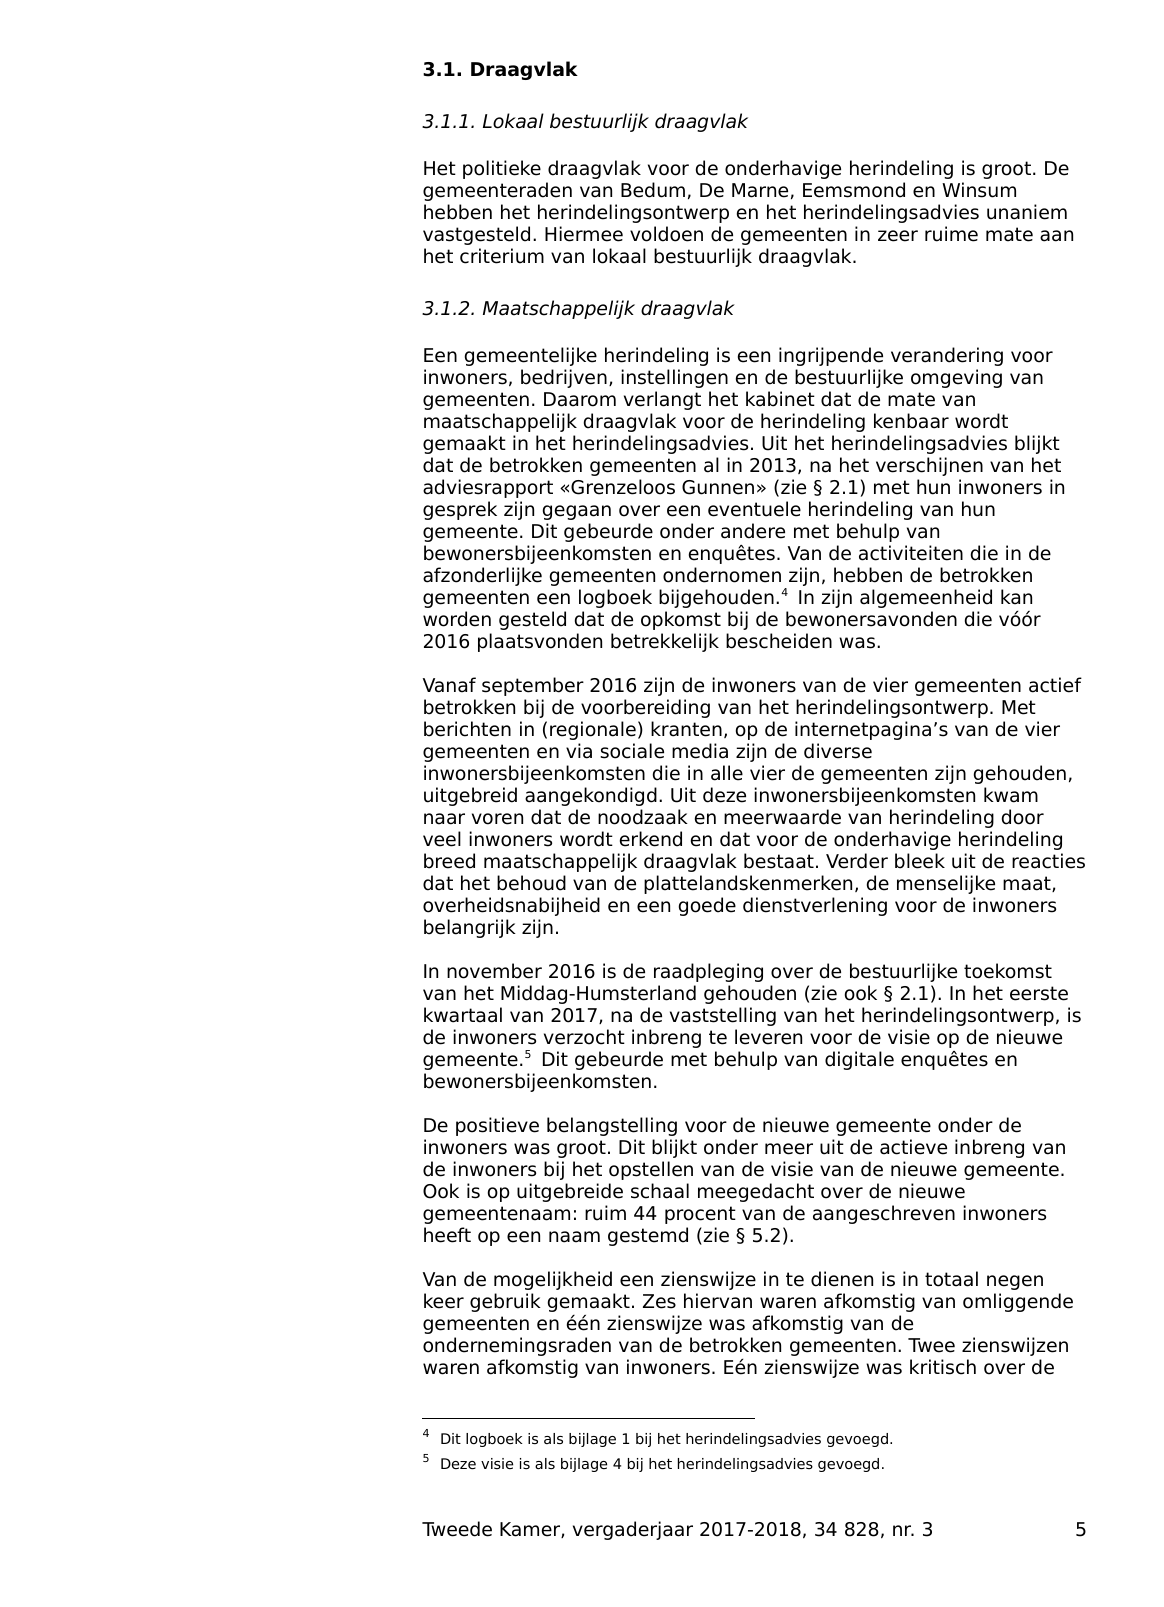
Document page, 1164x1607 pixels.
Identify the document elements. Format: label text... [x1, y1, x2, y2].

text Van de mogelijkheid een zienswijze in te dienen is in totaal negen keer gebruik gemaakt. Zes hiervan waren afkomstig van omliggende gemeenten en één zienswijze was afkomstig van de ondernemingsraden van de betrokken gemeenten. Twee zienswijzen waren afkomstig van inwoners. Eén zienswijze was kritisch over de [422, 1269, 1087, 1379]
subtitle 3.1.1. Lokaal bestuurlijk draagvlak [422, 111, 1087, 133]
text Dit logboek is als bijlage 1 bij het herindelingsadvies gevoegd. [422, 1427, 1087, 1449]
text Een gemeentelijke herindeling is een ingrijpende verandering voor inwoners, bedrijven, instellingen en de bestuurlijke omgeving van gemeenten. Daarom verlangt het kabinet dat de mate van maatschappelijk draagvlak voor de herindeling kenbaar wordt gemaakt in het herindelingsadvies. Uit het herindelingsadvies blijkt dat de betrokken gemeenten al in 2013, na het verschijnen van het adviesrapport «Grenzeloos Gunnen» (zie § 2.1) met hun inwoners in gesprek zijn gegaan over een eventuele herindeling van hun gemeente. Dit gebeurde onder andere met behulp van bewonersbijeenkomsten en enquêtes. Van de activiteiten die in de afzonderlijke gemeenten ondernomen zijn, hebben de betrokken gemeenten een logboek bijgehouden. In zijn algemeenheid kan worden gesteld dat de opkomst bij de bewonersavonden die vóór 2016 plaatsvonden betrekkelijk bescheiden was. [422, 345, 1087, 653]
subtitle 3.1.2. Maatschappelijk draagvlak [422, 298, 1087, 320]
text Het politieke draagvlak voor de onderhavige herindeling is groot. De gemeenteraden van Bedum, De Marne, Eemsmond en Winsum hebben het herindelingsontwerp en het herindelingsadvies unaniem vastgesteld. Hiermee voldoen de gemeenten in zeer ruime mate aan het criterium van lokaal bestuurlijk draagvlak. [422, 158, 1087, 268]
text De positieve belangstelling voor de nieuwe gemeente onder de inwoners was groot. Dit blijkt onder meer uit de actieve inbreng van de inwoners bij het opstellen van de visie van de nieuwe gemeente. Ook is op uitgebreide schaal meegedacht over de nieuwe gemeentenaam: ruim 44 procent van de aangeschreven inwoners heeft op een naam gestemd (zie § 5.2). [422, 1115, 1087, 1247]
text Deze visie is als bijlage 4 bij het herindelingsadvies gevoegd. [422, 1452, 1087, 1474]
subtitle 3.1. Draagvlak [422, 59, 1087, 81]
text In november 2016 is de raadpleging over de bestuurlijke toekomst van het Middag-Humsterland gehouden (zie ook § 2.1). In het eerste kwartaal van 2017, na de vaststelling van het herindelingsontwerp, is de inwoners verzocht inbreng te leveren voor de visie op de nieuwe gemeente. Dit gebeurde met behulp van digitale enquêtes en bewonersbijeenkomsten. [422, 961, 1087, 1093]
text Vanaf september 2016 zijn de inwoners van de vier gemeenten actief betrokken bij de voorbereiding van het herindelingsontwerp. Met berichten in (regionale) kranten, op de internetpagina’s van de vier gemeenten en via sociale media zijn de diverse inwonersbijeenkomsten die in alle vier de gemeenten zijn gehouden, uitgebreid aangekondigd. Uit deze inwonersbijeenkomsten kwam naar voren dat de noodzaak en meerwaarde van herindeling door veel inwoners wordt erkend en dat voor de onderhavige herindeling breed maatschappelijk draagvlak bestaat. Verder bleek uit de reacties dat het behoud van de plattelandskenmerken, de menselijke maat, overheidsnabijheid en een goede dienstverlening voor de inwoners belangrijk zijn. [422, 675, 1087, 938]
